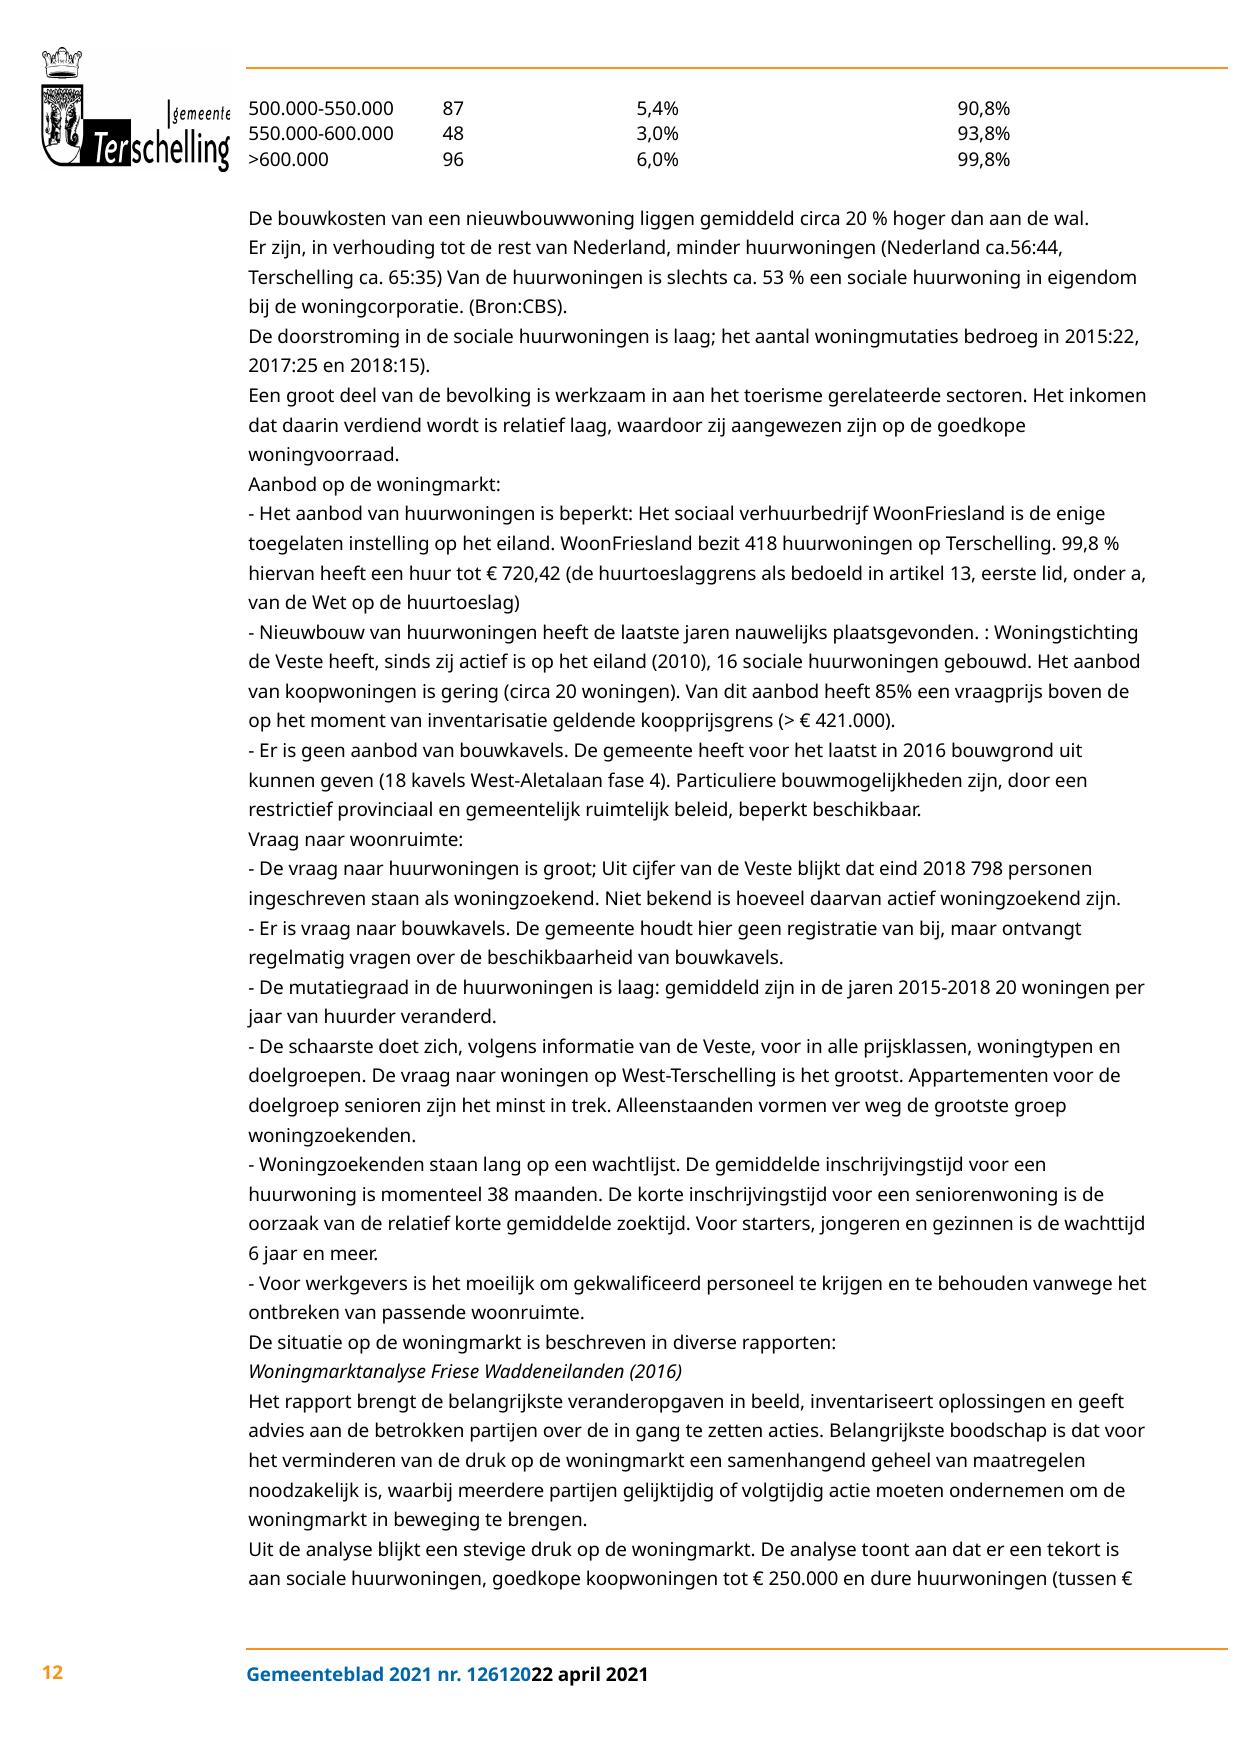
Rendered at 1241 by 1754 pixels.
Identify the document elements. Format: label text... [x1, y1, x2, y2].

table_cell >600.000 [248, 146, 442, 172]
text Uit de analyse blijkt een stevige druk op de woningmarkt. De analyse toont aan dat er een tekort is aan sociale huurwoningen, goedkope koopwoningen tot € 250.000 en dure huurwoningen (tussen € [248, 1536, 1152, 1591]
text Er zijn, in verhouding tot de rest van Nederland, minder huurwoningen (Nederland ca.56:44, Terschelling ca. 65:35) Van de huurwoningen is slechts ca. 53 % een sociale huurwoning in eigendom bij de woningcorporatie. (Bron:CBS). [248, 234, 1152, 319]
text - Woningzoekenden staan lang op een wachtlijst. De gemiddelde inschrijvingstijd voor een huurwoning is momenteel 38 maanden. De korte inschrijvingstijd voor een seniorenwoning is de oorzaak van de relatief korte gemiddelde zoektijd. Voor starters, jongeren en gezinnen is de wachttijd 6 jaar en meer. [248, 1151, 1152, 1266]
text Vraag naar woonruimte: [248, 826, 1152, 852]
text - De schaarste doet zich, volgens informatie van de Veste, voor in alle prijsklassen, woningtypen en doelgroepen. De vraag naar woningen op West-Terschelling is het grootst. Appartementen voor de doelgroep senioren zijn het minst in trek. Alleenstaanden vormen ver weg de grootste groep woningzoekenden. [248, 1033, 1152, 1148]
table_cell 6,0% [636, 146, 957, 172]
text - Er is geen aanbod van bouwkavels. De gemeente heeft voor het laatst in 2016 bouwgrond uit kunnen geven (18 kavels West-Aletalaan fase 4). Particuliere bouwmogelijkheden zijn, door een restrictief provinciaal en gemeentelijk ruimtelijk beleid, beperkt beschikbaar. [248, 737, 1152, 822]
text De bouwkosten van een nieuwbouwwoning liggen gemiddeld circa 20 % hoger dan aan de wal. [248, 205, 1152, 231]
table_cell 550.000-600.000 [248, 121, 442, 146]
text Woningmarktanalyse Friese Waddeneilanden (2016) [248, 1358, 1152, 1384]
text - De mutatiegraad in de huurwoningen is laag: gemiddeld zijn in de jaren 2015-2018 20 woningen per jaar van huurder veranderd. [248, 974, 1152, 1029]
text - Het aanbod van huurwoningen is beperkt: Het sociaal verhuurbedrijf WoonFriesland is de enige toegelaten instelling op het eiland. WoonFriesland bezit 418 huurwoningen op Terschelling. 99,8 % hiervan heeft een huur tot € 720,42 (de huurtoeslaggrens als bedoeld in artikel 13, eerste lid, onder a, van de Wet op de huurtoeslag) [248, 501, 1152, 615]
text - Nieuwbouw van huurwoningen heeft de laatste jaren nauwelijks plaatsgevonden. : Woningstichting de Veste heeft, sinds zij actief is op het eiland (2010), 16 sociale huurwoningen gebouwd. Het aanbod van koopwoningen is gering (circa 20 woningen). Van dit aanbod heeft 85% een vraagprijs boven de op het moment van inventarisatie geldende koopprijsgrens (> € 421.000). [248, 619, 1152, 733]
text - Er is vraag naar bouwkavels. De gemeente houdt hier geen registratie van bij, maar ontvangt regelmatig vragen over de beschikbaarheid van bouwkavels. [248, 915, 1152, 970]
text De situatie op de woningmarkt is beschreven in diverse rapporten: [248, 1329, 1152, 1355]
table_cell 5,4% [636, 95, 957, 121]
picture [41, 47, 231, 172]
text Een groot deel van de bevolking is werkzaam in aan het toerisme gerelateerde sectoren. Het inkomen dat daarin verdiend wordt is relatief laag, waardoor zij aangewezen zijn op de goedkope woningvoorraad. [248, 382, 1152, 467]
text - De vraag naar huurwoningen is groot; Uit cijfer van de Veste blijkt dat eind 2018 798 personen ingeschreven staan als woningzoekend. Niet bekend is hoeveel daarvan actief woningzoekend zijn. [248, 856, 1152, 911]
table_cell 90,8% [958, 95, 1152, 121]
text Aanbod op de woningmarkt: [248, 471, 1152, 497]
table_cell 87 [442, 95, 636, 121]
text Het rapport brengt de belangrijkste veranderopgaven in beeld, inventariseert oplossingen en geeft advies aan de betrokken partijen over de in gang te zetten acties. Belangrijkste boodschap is dat voor het verminderen van de druk op de woningmarkt een samenhangend geheel van maatregelen noodzakelijk is, waarbij meerdere partijen gelijktijdig of volgtijdig actie moeten ondernemen om de woningmarkt in beweging te brengen. [248, 1388, 1152, 1532]
table_cell 3,0% [636, 121, 957, 146]
text De doorstroming in de sociale huurwoningen is laag; het aantal woningmutaties bedroeg in 2015:22, 2017:25 en 2018:15). [248, 323, 1152, 378]
table_cell 93,8% [958, 121, 1152, 146]
text - Voor werkgevers is het moeilijk om gekwalificeerd personeel te krijgen en te behouden vanwege het ontbreken van passende woonruimte. [248, 1270, 1152, 1325]
table_cell 500.000-550.000 [248, 95, 442, 121]
table_cell 48 [442, 121, 636, 146]
table_cell 96 [442, 146, 636, 172]
table_cell 99,8% [958, 146, 1152, 172]
